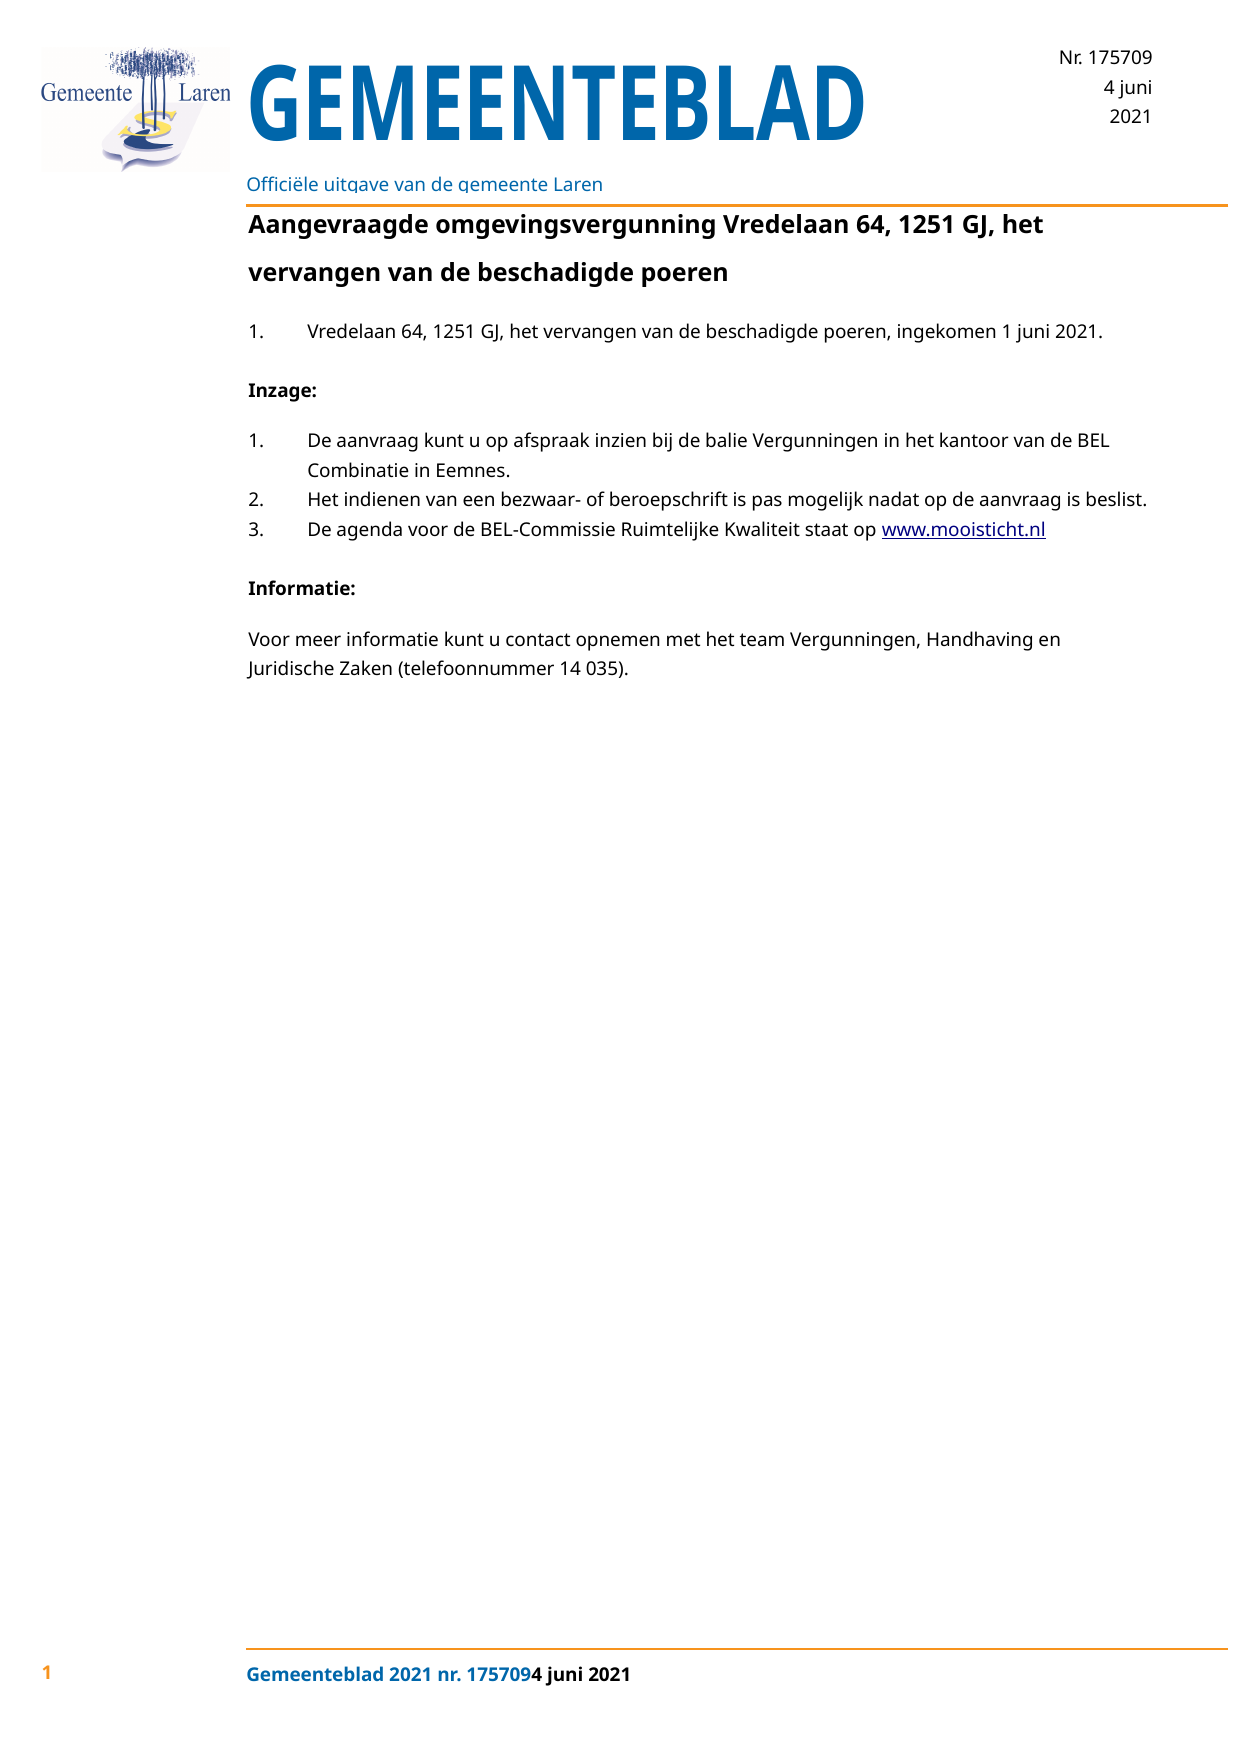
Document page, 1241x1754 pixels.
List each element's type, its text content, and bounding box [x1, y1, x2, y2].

text Informatie: [248, 575, 1152, 601]
picture [41, 47, 231, 172]
list De aanvraag kunt u op afspraak inzien bij de balie Vergunningen in het kantoor van de BEL Combinatie in Eemnes. [248, 427, 1152, 483]
list Vredelaan 64, 1251 GJ, het vervangen van de beschadigde poeren, ingekomen 1 juni 2021. [248, 318, 1152, 344]
text Aangevraagde omgevingsvergunning Vredelaan 64, 1251 GJ, het vervangen van de beschadigde poeren [248, 207, 1152, 288]
text Voor meer informatie kunt u contact opnemen met het team Vergunningen, Handhaving en Juridische Zaken (telefoonnummer 14 035). [248, 626, 1152, 681]
text Inzage: [248, 377, 1152, 403]
list Het indienen van een bezwaar- of beroepschrift is pas mogelijk nadat op de aanvraag is beslist. [248, 487, 1152, 512]
list De agenda voor de BEL-Commissie Ruimtelijke Kwaliteit staat op www.mooisticht.nl [248, 516, 1152, 542]
